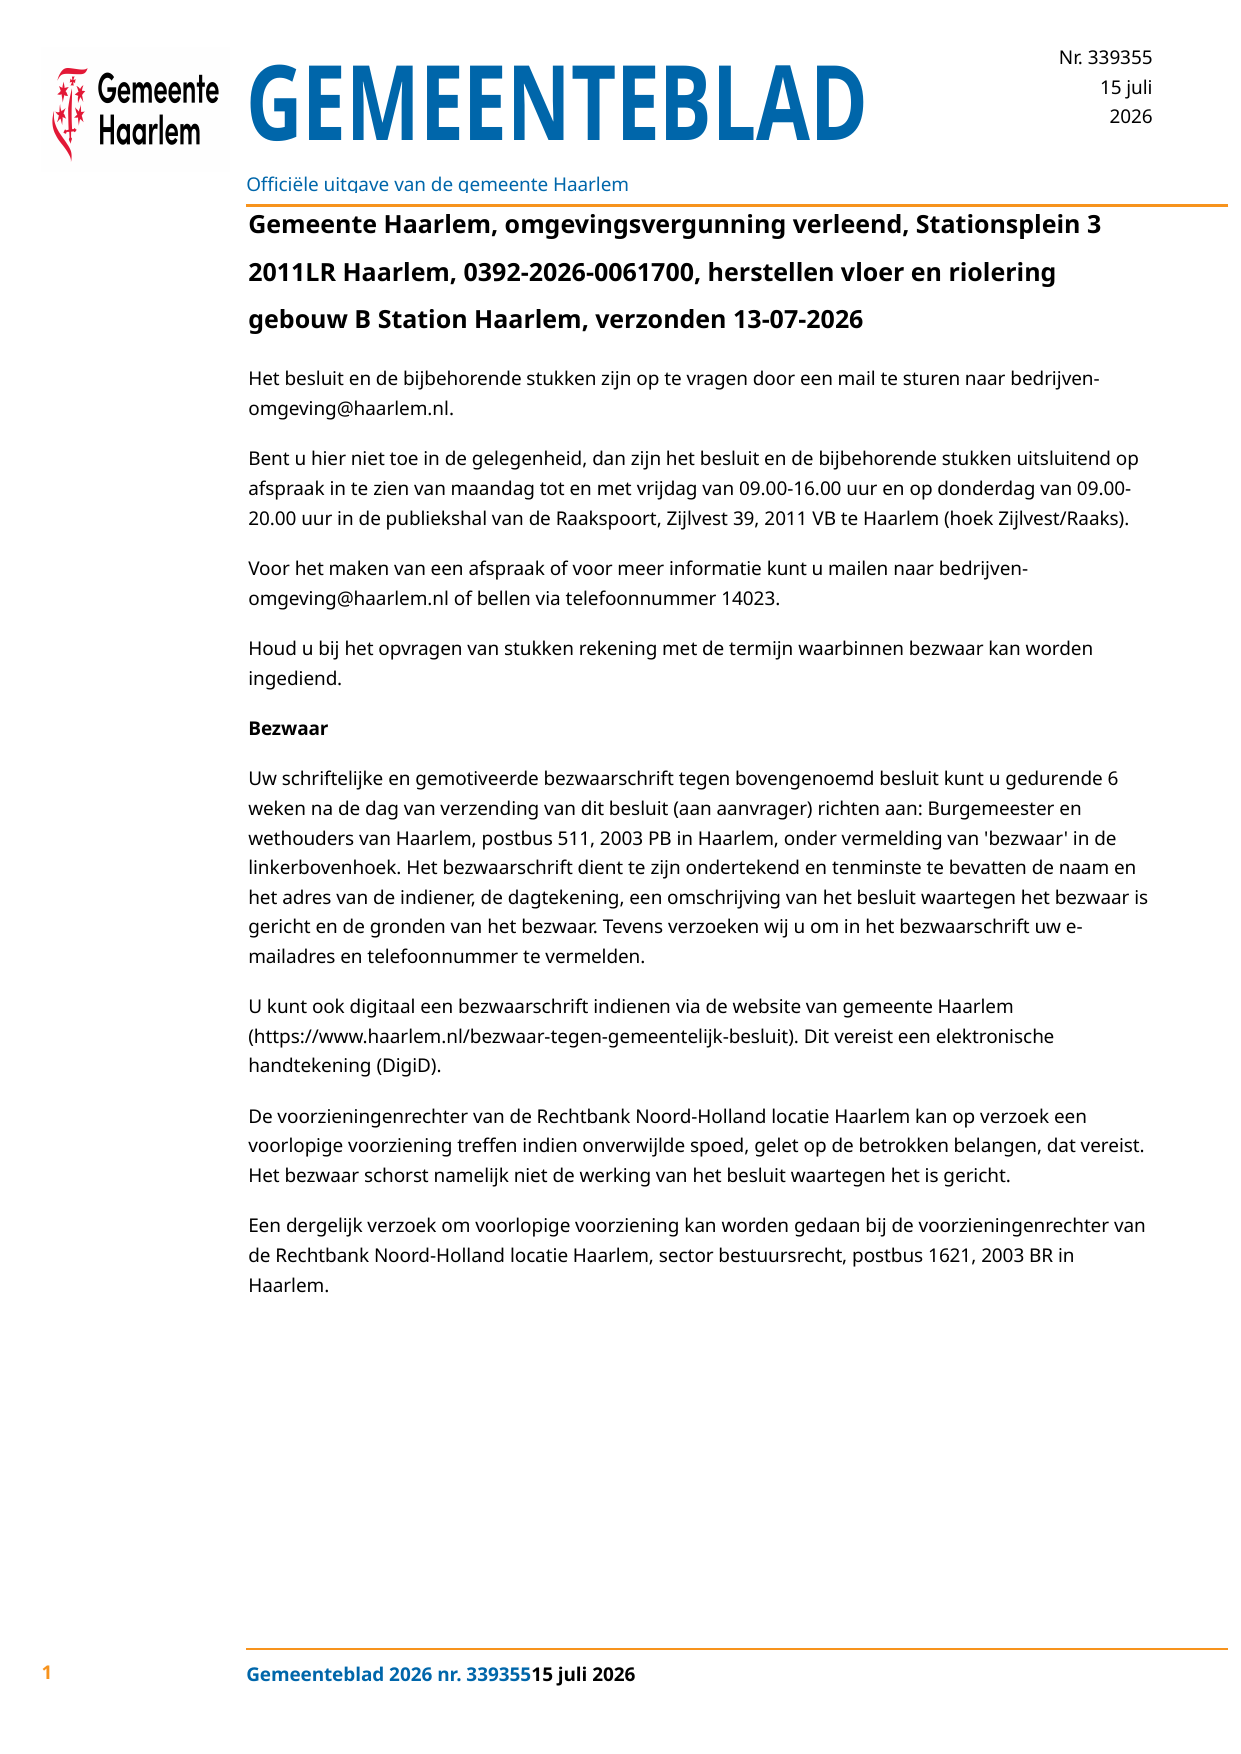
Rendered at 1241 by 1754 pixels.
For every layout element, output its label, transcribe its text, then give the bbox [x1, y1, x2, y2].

picture [41, 47, 231, 172]
text Het besluit en de bijbehorende stukken zijn op te vragen door een mail te sturen naar bedrijven-omgeving@haarlem.nl. [248, 366, 1152, 421]
text U kunt ook digitaal een bezwaarschrift indienen via de website van gemeente Haarlem (https://www.haarlem.nl/bezwaar-tegen-gemeentelijk-besluit). Dit vereist een elektronische handtekening (DigiD). [248, 993, 1152, 1078]
text Houd u bij het opvragen van stukken rekening met de termijn waarbinnen bezwaar kan worden ingediend. [248, 635, 1152, 690]
text Bezwaar [248, 715, 1152, 741]
text Een dergelijk verzoek om voorlopige voorziening kan worden gedaan bij de voorzieningenrechter van de Rechtbank Noord-Holland locatie Haarlem, sector bestuursrecht, postbus 1621, 2003 BR in Haarlem. [248, 1213, 1152, 1297]
text De voorzieningenrechter van de Rechtbank Noord-Holland locatie Haarlem kan op verzoek een voorlopige voorziening treffen indien onverwijlde spoed, gelet op de betrokken belangen, dat vereist. Het bezwaar schorst namelijk niet de werking van het besluit waartegen het is gericht. [248, 1103, 1152, 1188]
text Gemeente Haarlem, omgevingsvergunning verleend, Stationsplein 3 2011LR Haarlem, 0392-2026-0061700, herstellen vloer en riolering gebouw B Station Haarlem, verzonden 13-07-2026 [248, 207, 1152, 336]
text Bent u hier niet toe in de gelegenheid, dan zijn het besluit en de bijbehorende stukken uitsluitend op afspraak in te zien van maandag tot en met vrijdag van 09.00-16.00 uur en op donderdag van 09.00-20.00 uur in de publiekshal van de Raakspoort, Zijlvest 39, 2011 VB te Haarlem (hoek Zijlvest/Raaks). [248, 446, 1152, 530]
text Uw schriftelijke en gemotiveerde bezwaarschrift tegen bovengenoemd besluit kunt u gedurende 6 weken na de dag van verzending van dit besluit (aan aanvrager) richten aan: Burgemeester en wethouders van Haarlem, postbus 511, 2003 PB in Haarlem, onder vermelding van 'bezwaar' in de linkerbovenhoek. Het bezwaarschrift dient te zijn ondertekend en tenminste te bevatten de naam en het adres van de indiener, de dagtekening, een omschrijving van het besluit waartegen het bezwaar is gericht en de gronden van het bezwaar. Tevens verzoeken wij u om in het bezwaarschrift uw e-mailadres en telefoonnummer te vermelden. [248, 766, 1152, 969]
text Voor het maken van een afspraak of voor meer informatie kunt u mailen naar bedrijven-omgeving@haarlem.nl of bellen via telefoonnummer 14023. [248, 555, 1152, 610]
